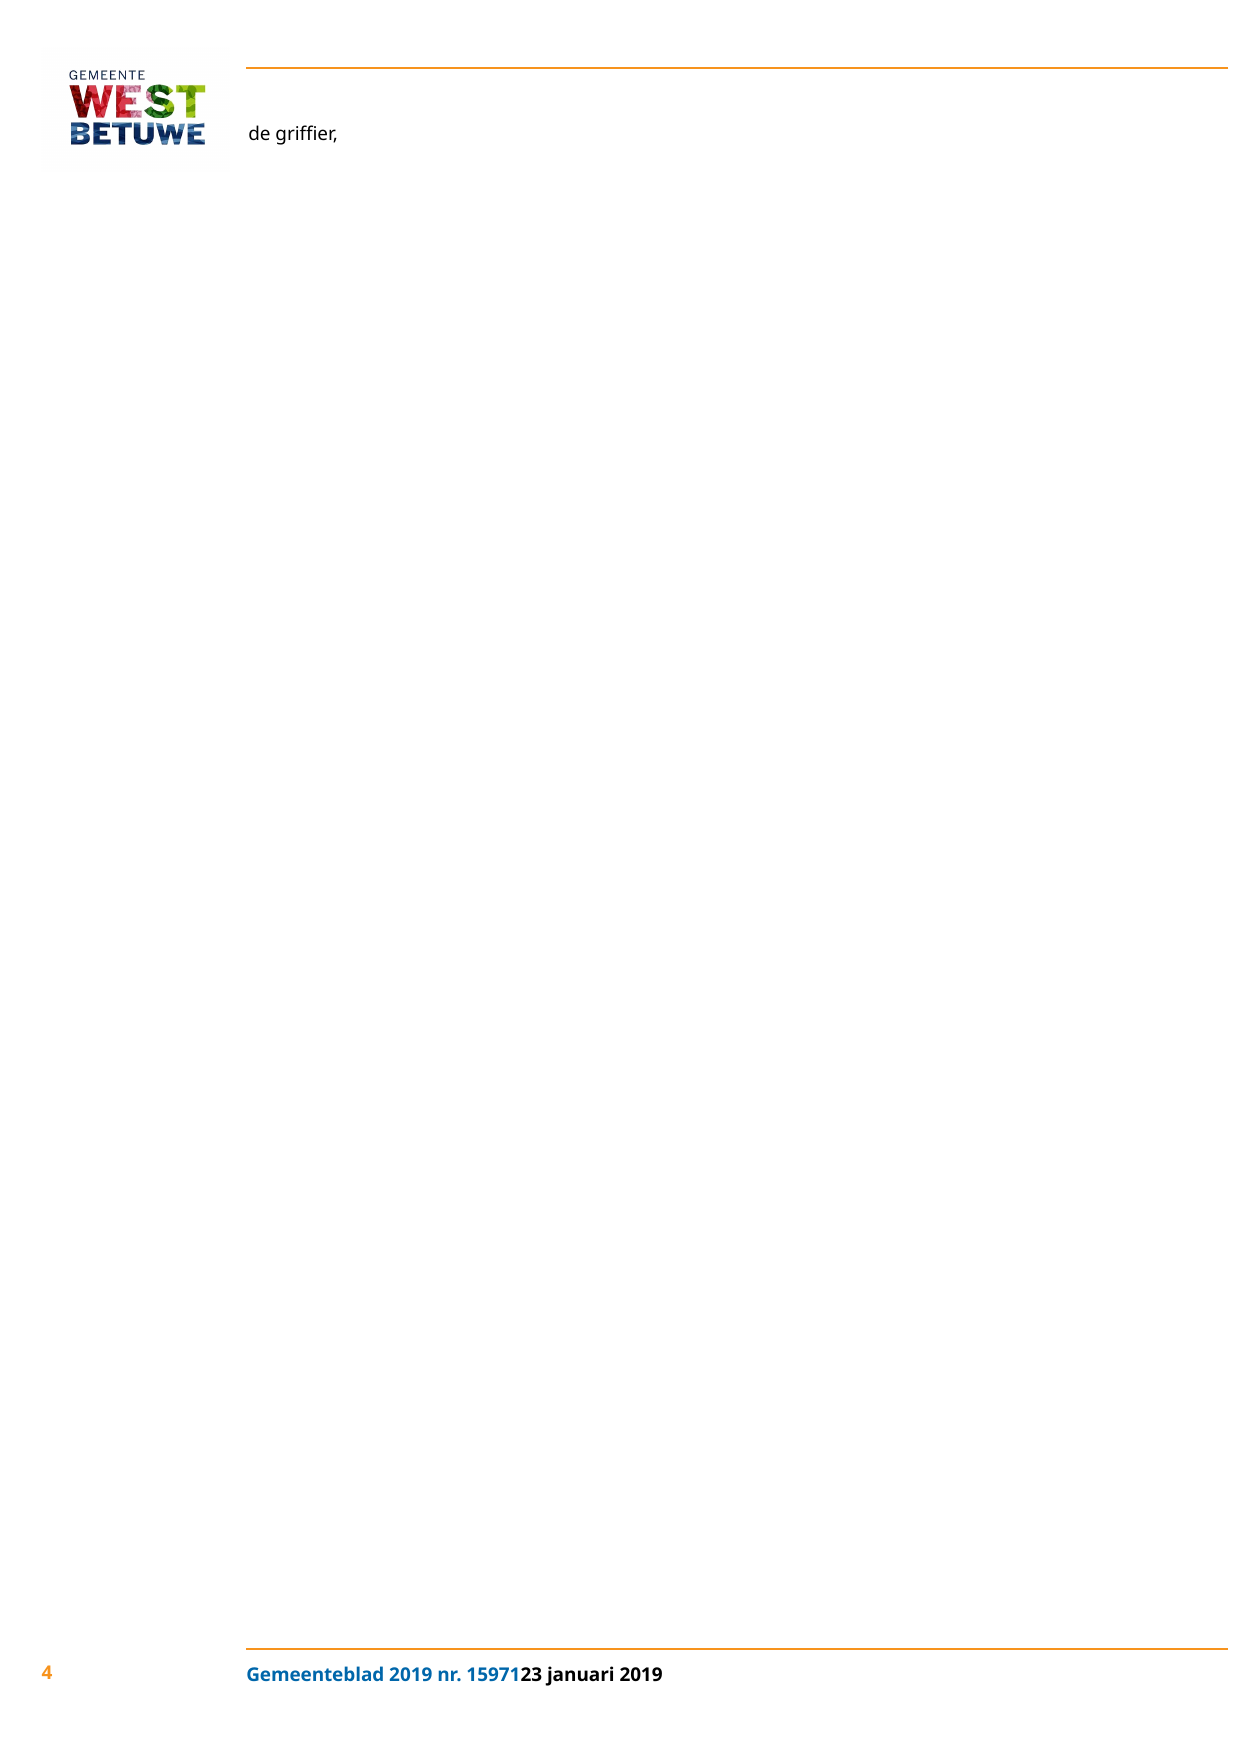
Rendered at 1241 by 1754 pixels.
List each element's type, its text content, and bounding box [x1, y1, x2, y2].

text de griffier, [248, 121, 1152, 146]
picture [41, 47, 231, 172]
